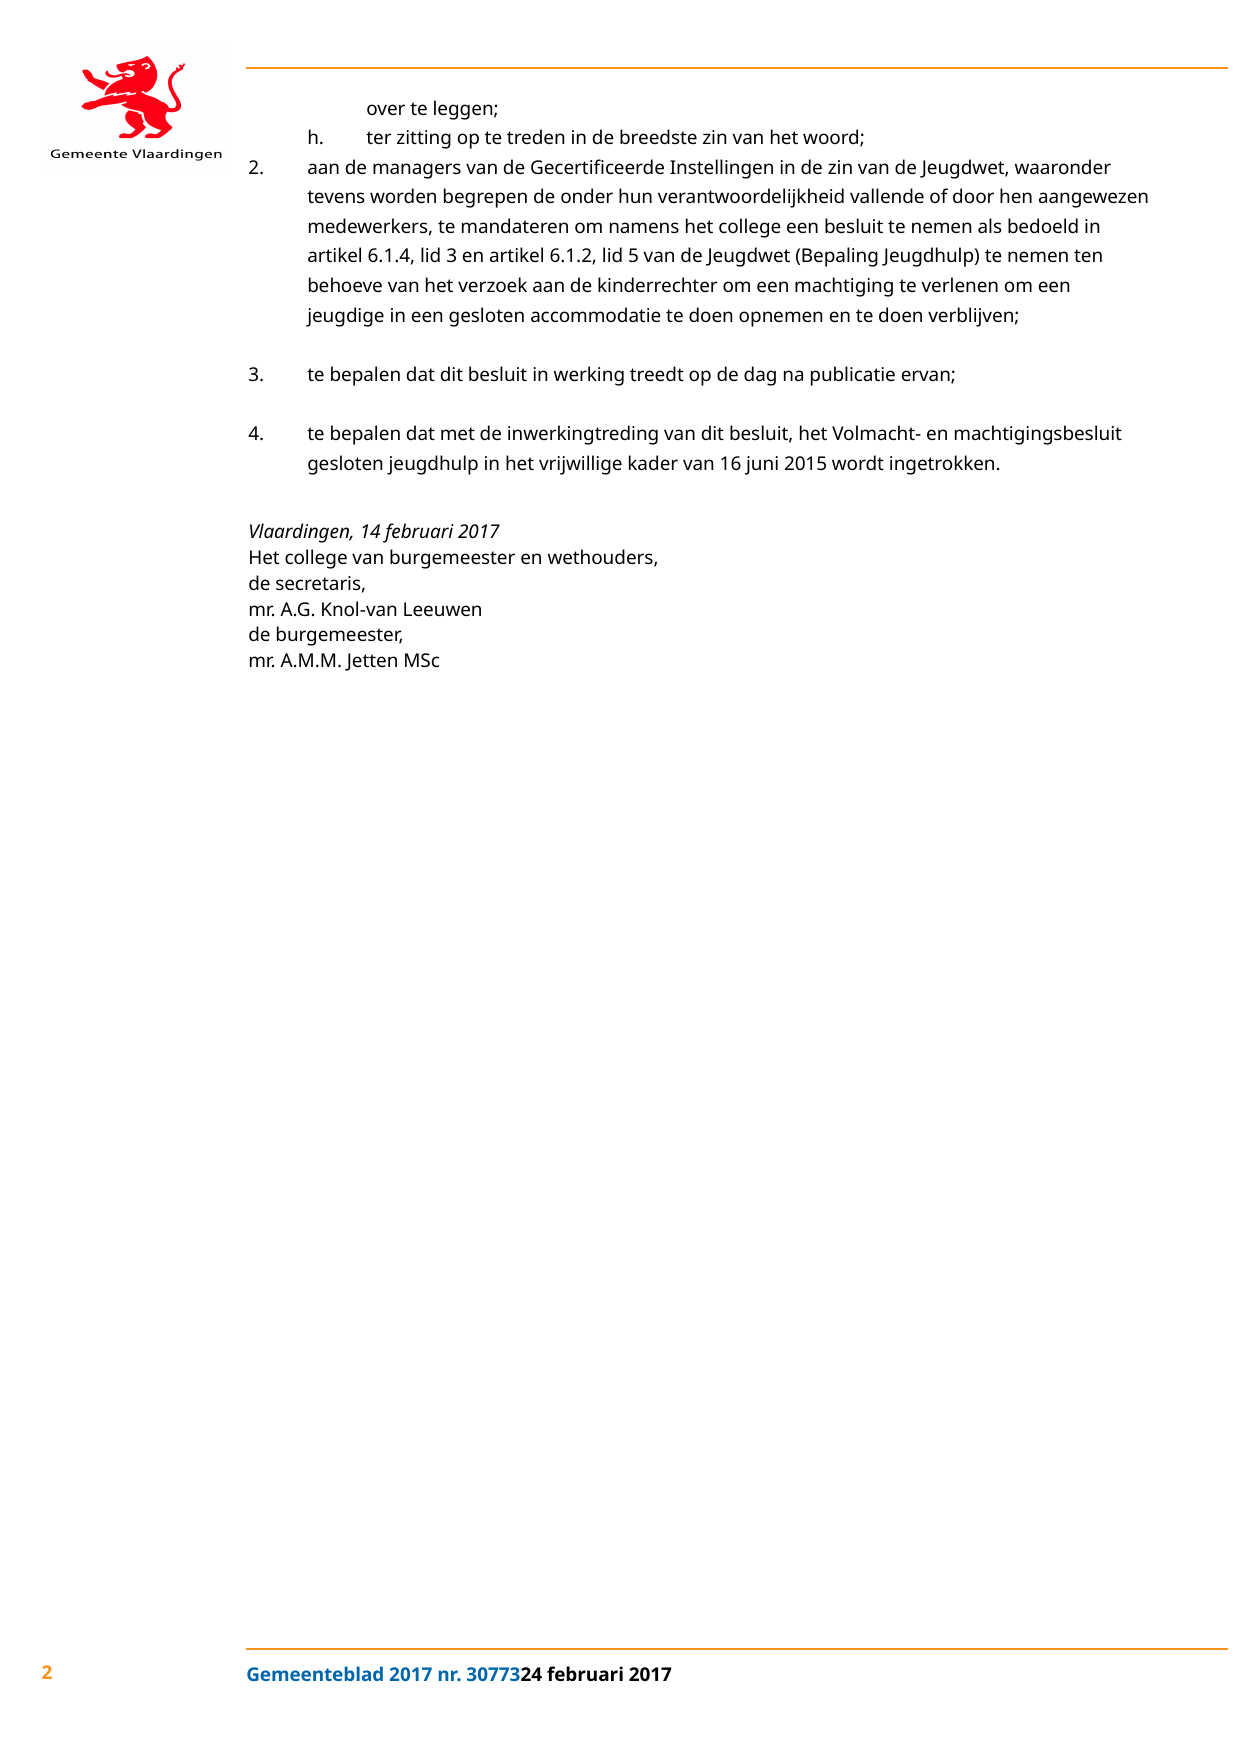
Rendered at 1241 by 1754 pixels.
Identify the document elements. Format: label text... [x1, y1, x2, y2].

text de secretaris, [248, 570, 1152, 596]
text de burgemeester, [248, 622, 1152, 647]
list te bepalen dat dit besluit in werking treedt op de dag na publicatie ervan; [248, 361, 1152, 387]
list aan de managers van de Gecertificeerde Instellingen in de zin van de Jeugdwet, waaronder tevens worden begrepen de onder hun verantwoordelijkheid vallende of door hen aangewezen medewerkers, te mandateren om namens het college een besluit te nemen als bedoeld in artikel 6.1.4, lid 3 en artikel 6.1.2, lid 5 van de Jeugdwet (Bepaling Jeugdhulp) te nemen ten behoeve van het verzoek aan de kinderrechter om een machtiging te verlenen om een jeugdige in een gesloten accommodatie te doen opnemen en te doen verblijven; [248, 154, 1152, 328]
text mr. A.M.M. Jetten MSc [248, 647, 1152, 673]
list ter zitting op te treden in de breedste zin van het woord; [307, 124, 1152, 150]
text mr. A.G. Knol-van Leeuwen [248, 596, 1152, 622]
picture [41, 47, 231, 172]
list te bepalen dat met de inwerkingtreding van dit besluit, het Volmacht- en machtigingsbesluit gesloten jeugdhulp in het vrijwillige kader van 16 juni 2015 wordt ingetrokken. [248, 420, 1152, 476]
text Het college van burgemeester en wethouders, [248, 544, 1152, 570]
list over te leggen; [307, 95, 1152, 121]
text Vlaardingen, 14 februari 2017 [248, 519, 1152, 544]
